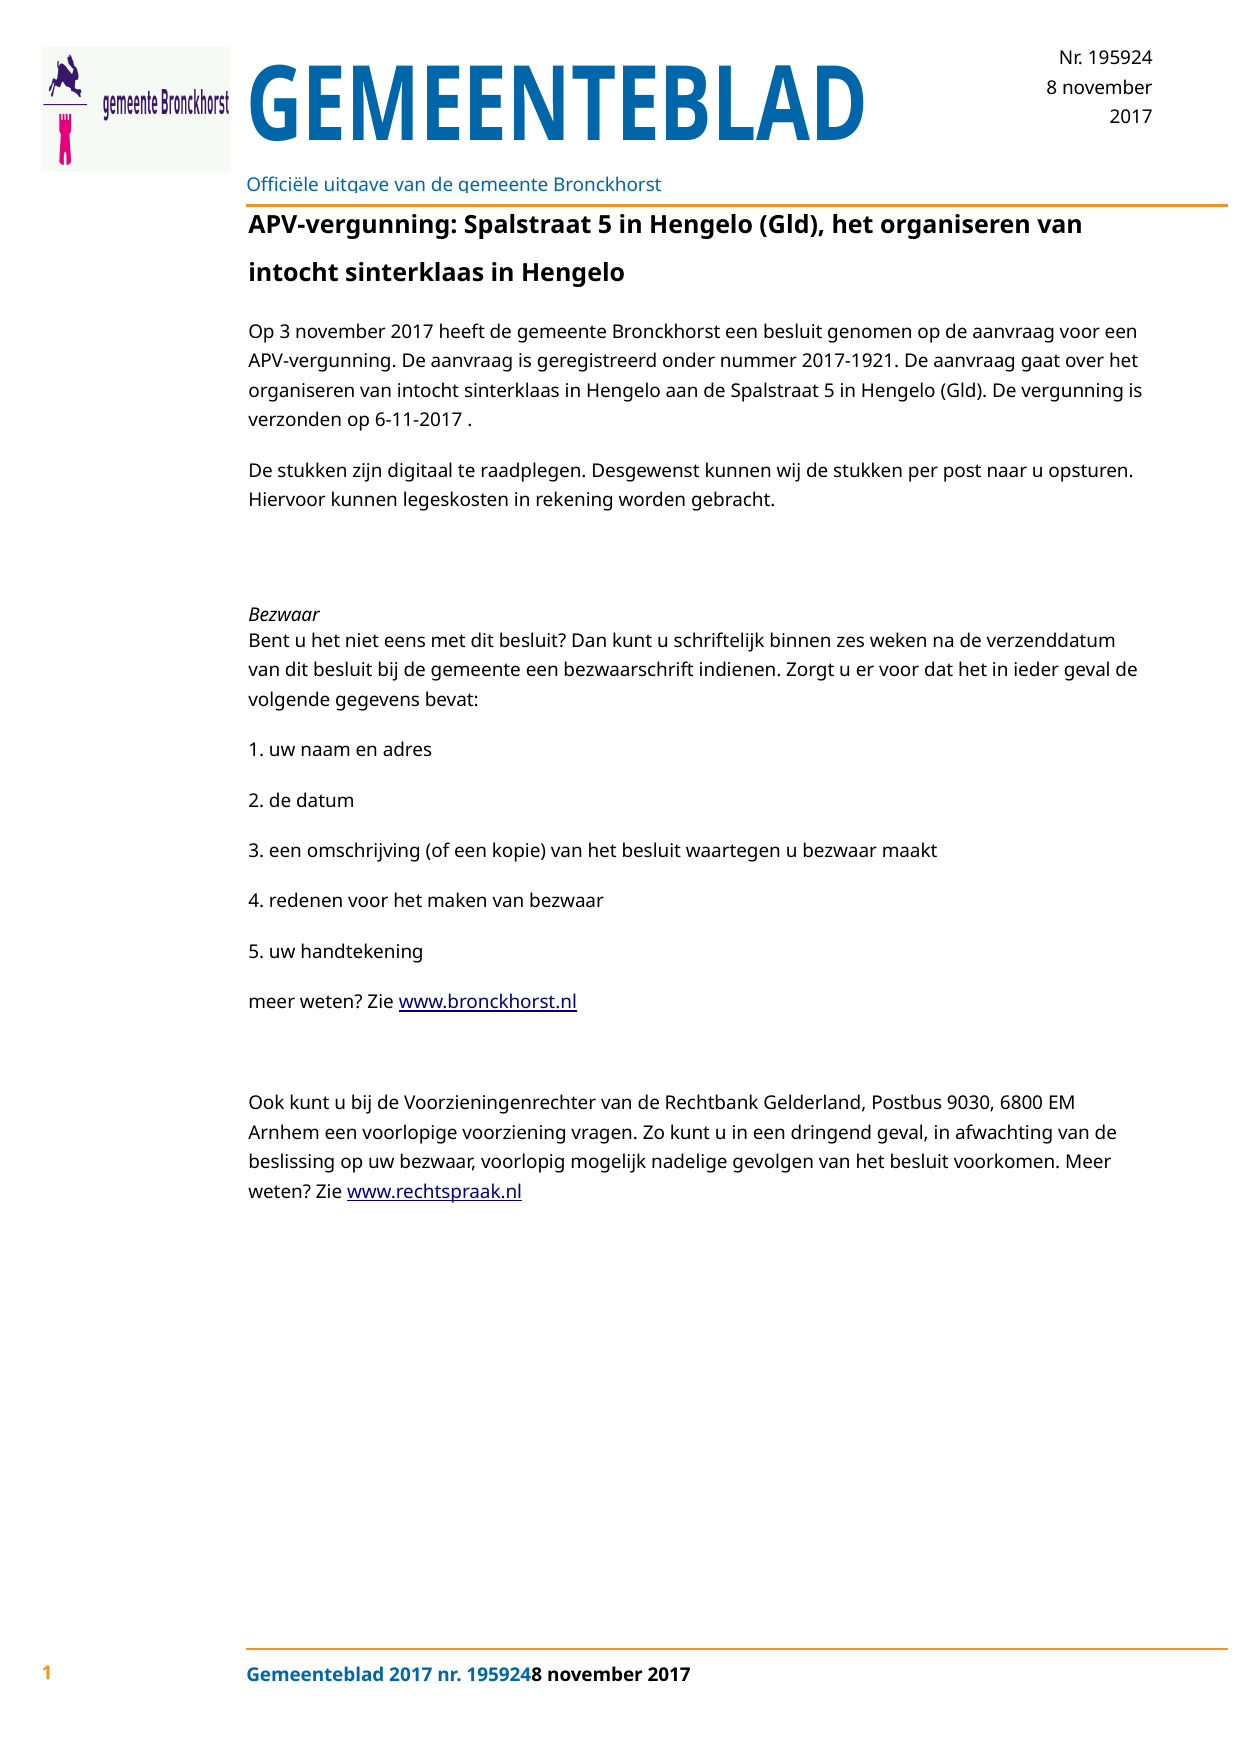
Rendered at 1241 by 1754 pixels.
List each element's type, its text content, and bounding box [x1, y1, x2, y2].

text Op 3 november 2017 heeft de gemeente Bronckhorst een besluit genomen op de aanvraag voor een APV-vergunning. De aanvraag is geregistreerd onder nummer 2017-1921. De aanvraag gaat over het organiseren van intocht sinterklaas in Hengelo aan de Spalstraat 5 in Hengelo (Gld). De vergunning is verzonden op 6-11-2017 . [248, 318, 1152, 432]
text 5. uw handtekening [248, 938, 1152, 964]
picture [41, 47, 231, 172]
text 1. uw naam en adres [248, 736, 1152, 762]
text 2. de datum [248, 787, 1152, 812]
text Bezwaar [248, 601, 1152, 627]
text Ook kunt u bij de Voorzieningenrechter van de Rechtbank Gelderland, Postbus 9030, 6800 EM Arnhem een voorlopige voorziening vragen. Zo kunt u in een dringend geval, in afwachting van de beslissing op uw bezwaar, voorlopig mogelijk nadelige gevolgen van het besluit voorkomen. Meer weten? Zie www.rechtspraak.nl [248, 1089, 1152, 1204]
text Bent u het niet eens met dit besluit? Dan kunt u schriftelijk binnen zes weken na de verzenddatum van dit besluit bij de gemeente een bezwaarschrift indienen. Zorgt u er voor dat het in ieder geval de volgende gegevens bevat: [248, 627, 1152, 712]
text De stukken zijn digitaal te raadplegen. Desgewenst kunnen wij de stukken per post naar u opsturen. Hiervoor kunnen legeskosten in rekening worden gebracht. [248, 457, 1152, 512]
text APV-vergunning: Spalstraat 5 in Hengelo (Gld), het organiseren van intocht sinterklaas in Hengelo [248, 207, 1152, 288]
text meer weten? Zie www.bronckhorst.nl [248, 988, 1152, 1014]
text 4. redenen voor het maken van bezwaar [248, 888, 1152, 913]
text 3. een omschrijving (of een kopie) van het besluit waartegen u bezwaar maakt [248, 837, 1152, 863]
